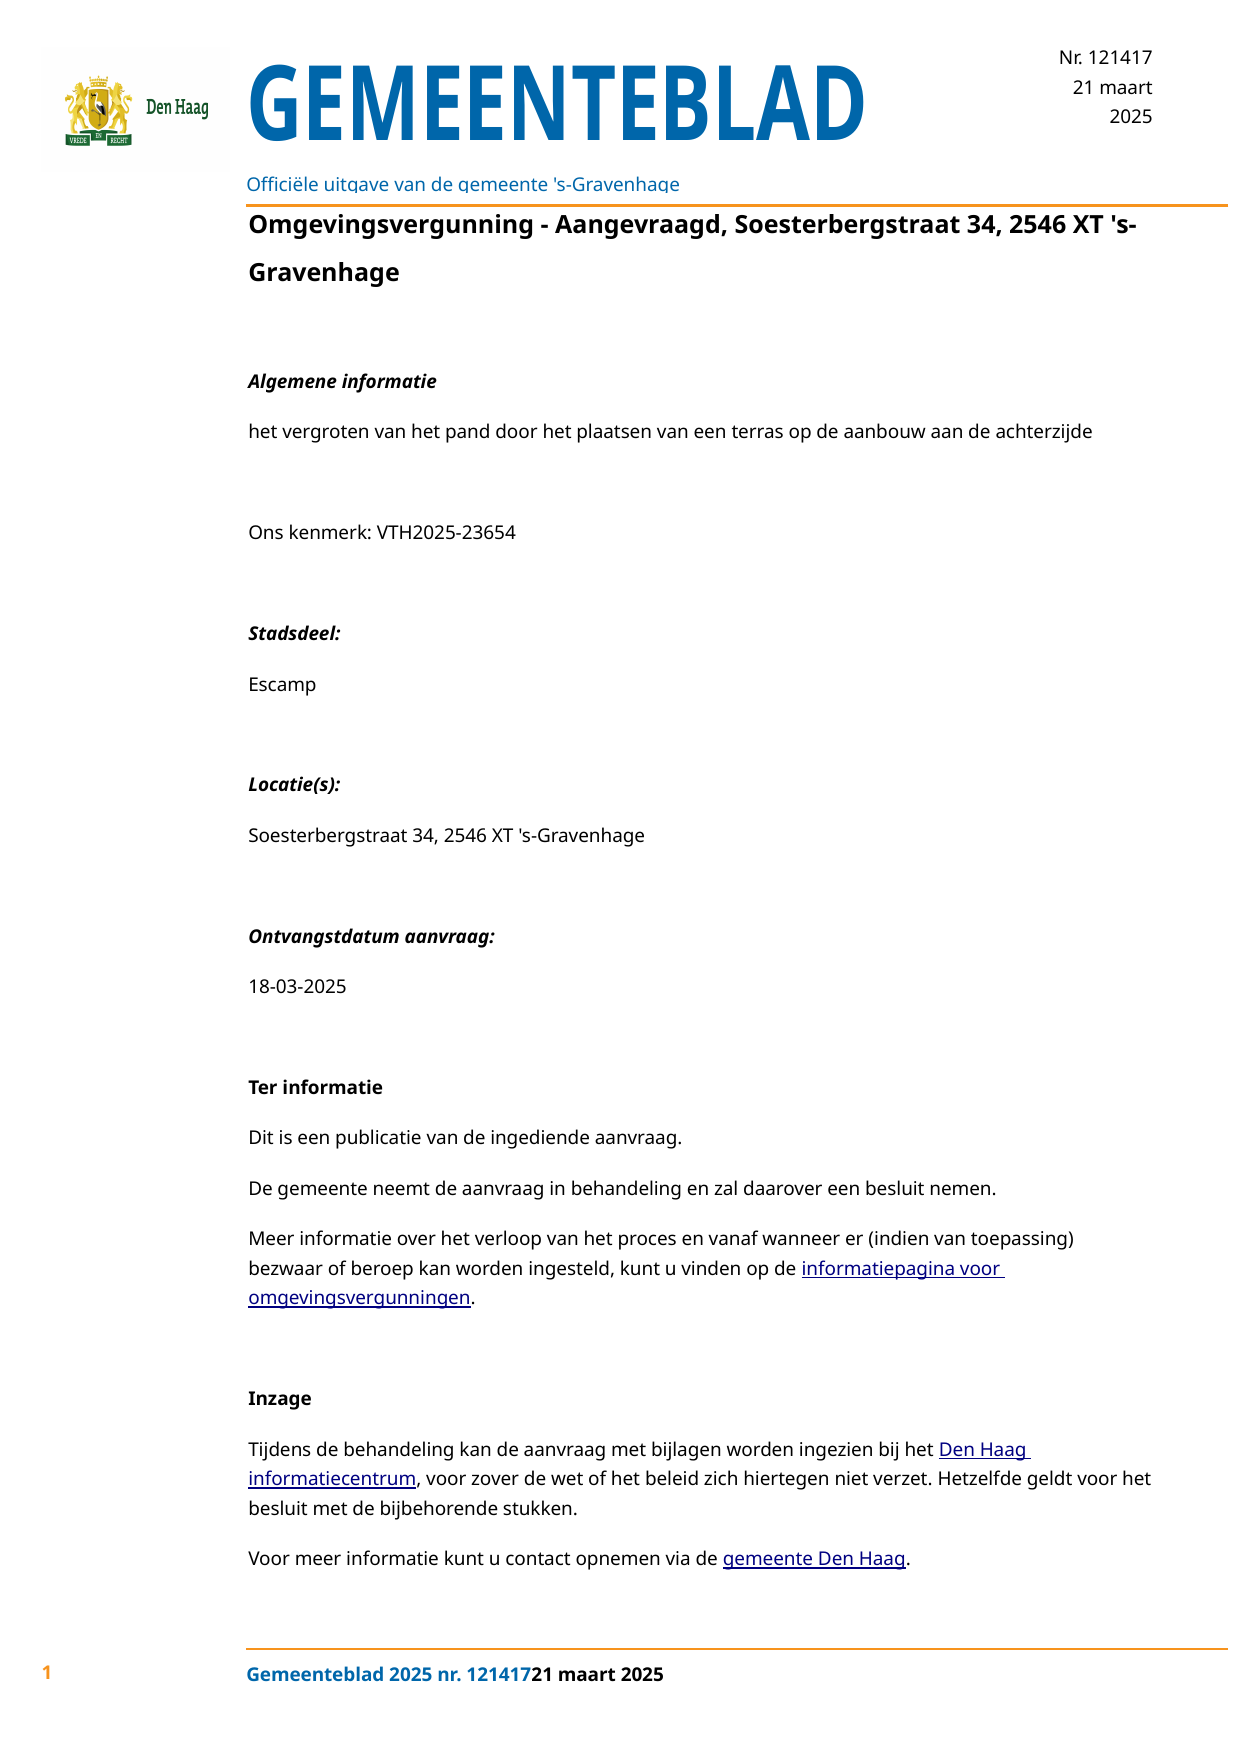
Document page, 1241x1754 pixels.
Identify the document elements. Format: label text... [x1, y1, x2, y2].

text De gemeente neemt de aanvraag in behandeling en zal daarover een besluit nemen. [248, 1175, 1152, 1201]
text Ter informatie [248, 1074, 1152, 1100]
text het vergroten van het pand door het plaatsen van een terras op de aanbouw aan de achterzijde [248, 419, 1152, 444]
text Dit is een publicatie van de ingediende aanvraag. [248, 1124, 1152, 1150]
text 18-03-2025 [248, 973, 1152, 999]
text Algemene informatie [248, 368, 1152, 394]
text Ons kenmerk: VTH2025-23654 [248, 519, 1152, 545]
text Omgevingsvergunning - Aangevraagd, Soesterbergstraat 34, 2546 XT 's-Gravenhage [248, 207, 1152, 288]
text Inzage [248, 1385, 1152, 1411]
text Stadsdeel: [248, 620, 1152, 646]
text Locatie(s): [248, 772, 1152, 797]
text Voor meer informatie kunt u contact opnemen via de gemeente Den Haag. [248, 1545, 1152, 1571]
text Tijdens de behandeling kan de aanvraag met bijlagen worden ingezien bij het Den Haag informatiecentrum, voor zover de wet of het beleid zich hiertegen niet verzet. Hetzelfde geldt voor het besluit met de bijbehorende stukken. [248, 1436, 1152, 1521]
text Meer informatie over het verloop van het proces en vanaf wanneer er (indien van toepassing) bezwaar of beroep kan worden ingesteld, kunt u vinden op de informatiepagina voor omgevingsvergunningen. [248, 1225, 1152, 1310]
picture [41, 47, 231, 172]
text Soesterbergstraat 34, 2546 XT 's-Gravenhage [248, 822, 1152, 848]
text Ontvangstdatum aanvraag: [248, 923, 1152, 949]
text Escamp [248, 671, 1152, 697]
